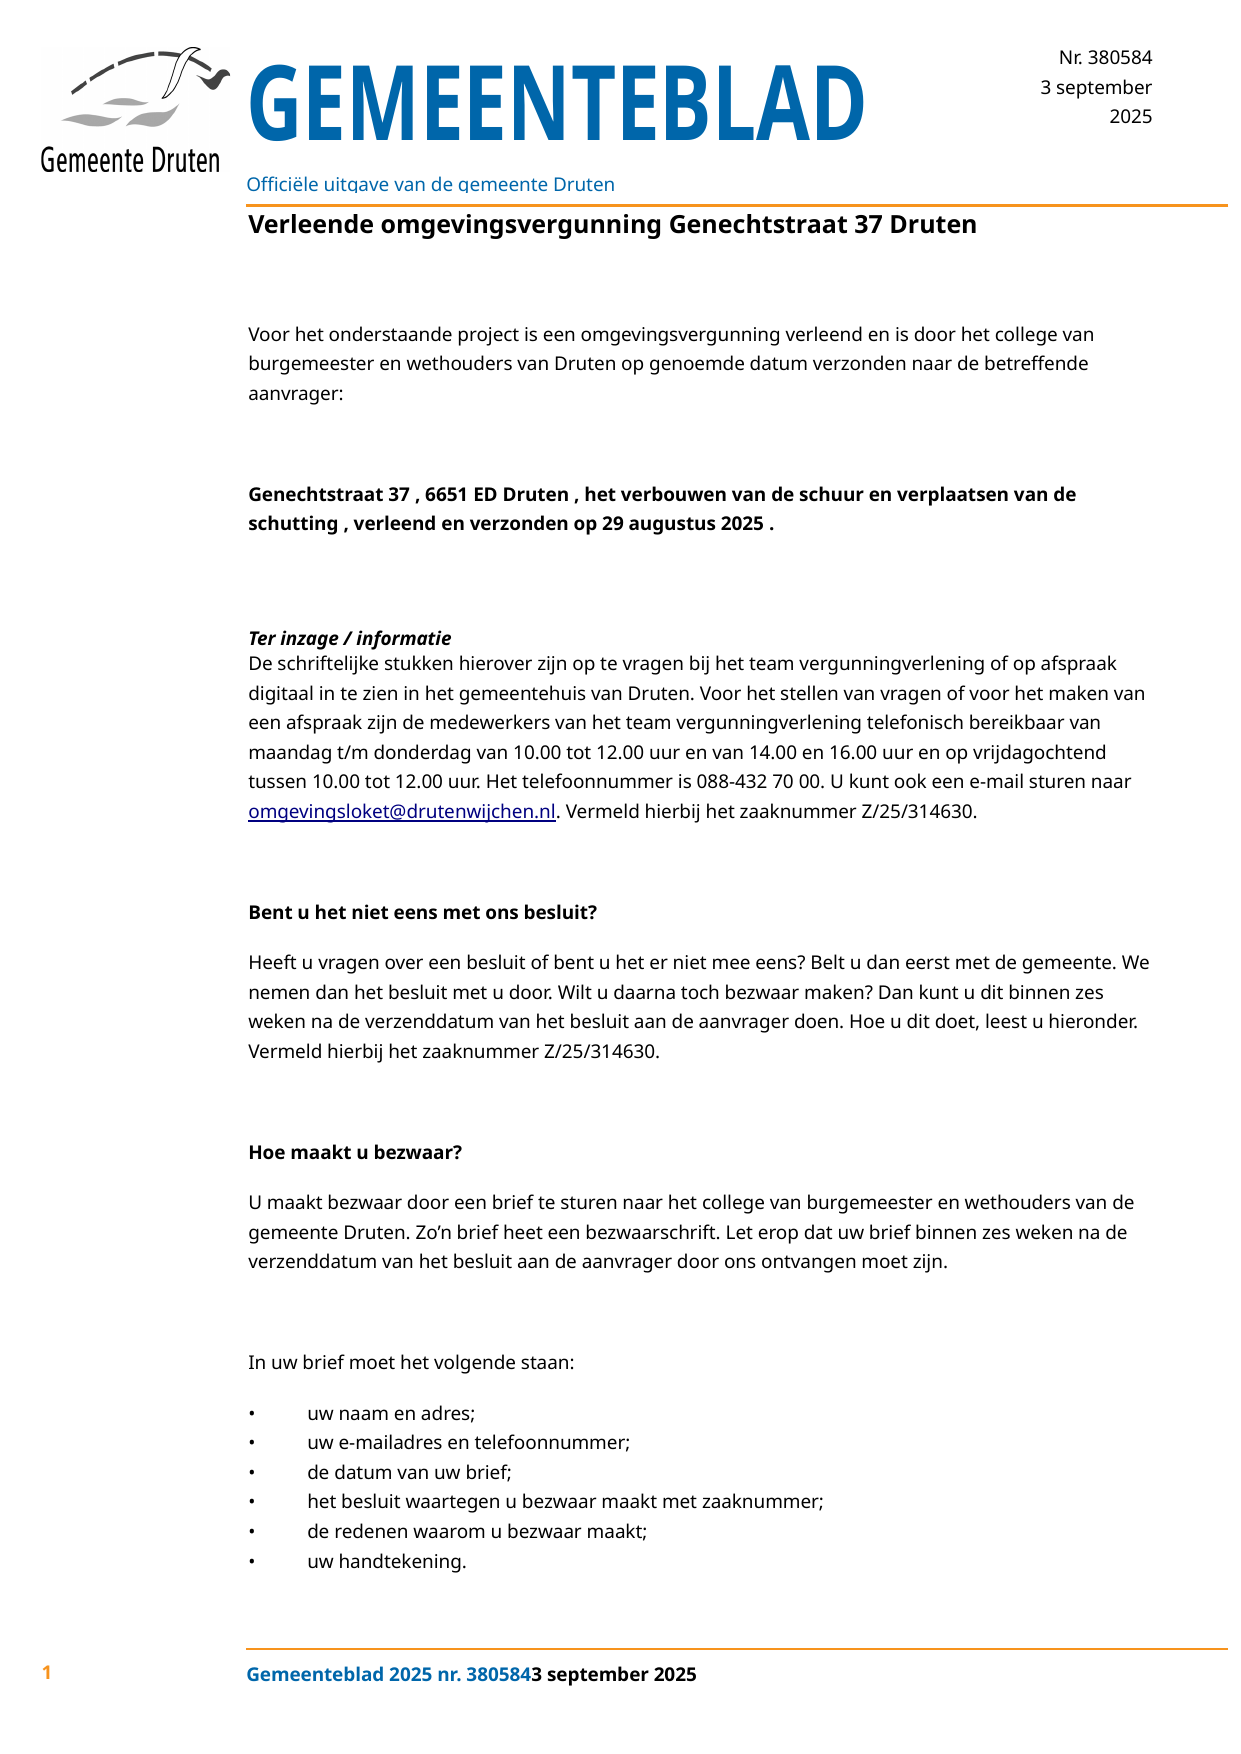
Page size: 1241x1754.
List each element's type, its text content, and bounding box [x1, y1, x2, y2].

list de datum van uw brief; [248, 1459, 1152, 1485]
text Hoe maakt u bezwaar? [248, 1139, 1152, 1165]
text U maakt bezwaar door een brief te sturen naar het college van burgemeester en wethouders van de gemeente Druten. Zo’n brief heet een bezwaarschrift. Let erop dat uw brief binnen zes weken na de verzenddatum van het besluit aan de aanvrager door ons ontvangen moet zijn. [248, 1189, 1152, 1274]
text Ter inzage / informatie [248, 625, 1152, 650]
list de redenen waarom u bezwaar maakt; [248, 1518, 1152, 1544]
text Voor het onderstaande project is een omgevingsvergunning verleend en is door het college van burgemeester en wethouders van Druten op genoemde datum verzonden naar de betreffende aanvrager: [248, 321, 1152, 406]
text Verleende omgevingsvergunning Genechtstraat 37 Druten [248, 207, 1152, 241]
text Genechtstraat 37 , 6651 ED Druten , het verbouwen van de schuur en verplaatsen van de schutting , verleend en verzonden op 29 augustus 2025 . [248, 481, 1152, 536]
text In uw brief moet het volgende staan: [248, 1349, 1152, 1375]
list uw naam en adres; [248, 1400, 1152, 1426]
list het besluit waartegen u bezwaar maakt met zaaknummer; [248, 1489, 1152, 1514]
picture [41, 47, 231, 172]
text De schriftelijke stukken hierover zijn op te vragen bij het team vergunningverlening of op afspraak digitaal in te zien in het gemeentehuis van Druten. Voor het stellen van vragen of voor het maken van een afspraak zijn de medewerkers van het team vergunningverlening telefonisch bereikbaar van maandag t/m donderdag van 10.00 tot 12.00 uur en van 14.00 en 16.00 uur en op vrijdagochtend tussen 10.00 tot 12.00 uur. Het telefoonnummer is 088-432 70 00. U kunt ook een e-mail sturen naar omgevingsloket@drutenwijchen.nl. Vermeld hierbij het zaaknummer Z/25/314630. [248, 650, 1152, 824]
list uw e-mailadres en telefoonnummer; [248, 1429, 1152, 1455]
list uw handtekening. [248, 1548, 1152, 1574]
text Bent u het niet eens met ons besluit? [248, 899, 1152, 925]
text Heeft u vragen over een besluit of bent u het er niet mee eens? Belt u dan eerst met de gemeente. We nemen dan het besluit met u door. Wilt u daarna toch bezwaar maken? Dan kunt u dit binnen zes weken na de verzenddatum van het besluit aan de aanvrager doen. Hoe u dit doet, leest u hieronder. Vermeld hierbij het zaaknummer Z/25/314630. [248, 949, 1152, 1064]
